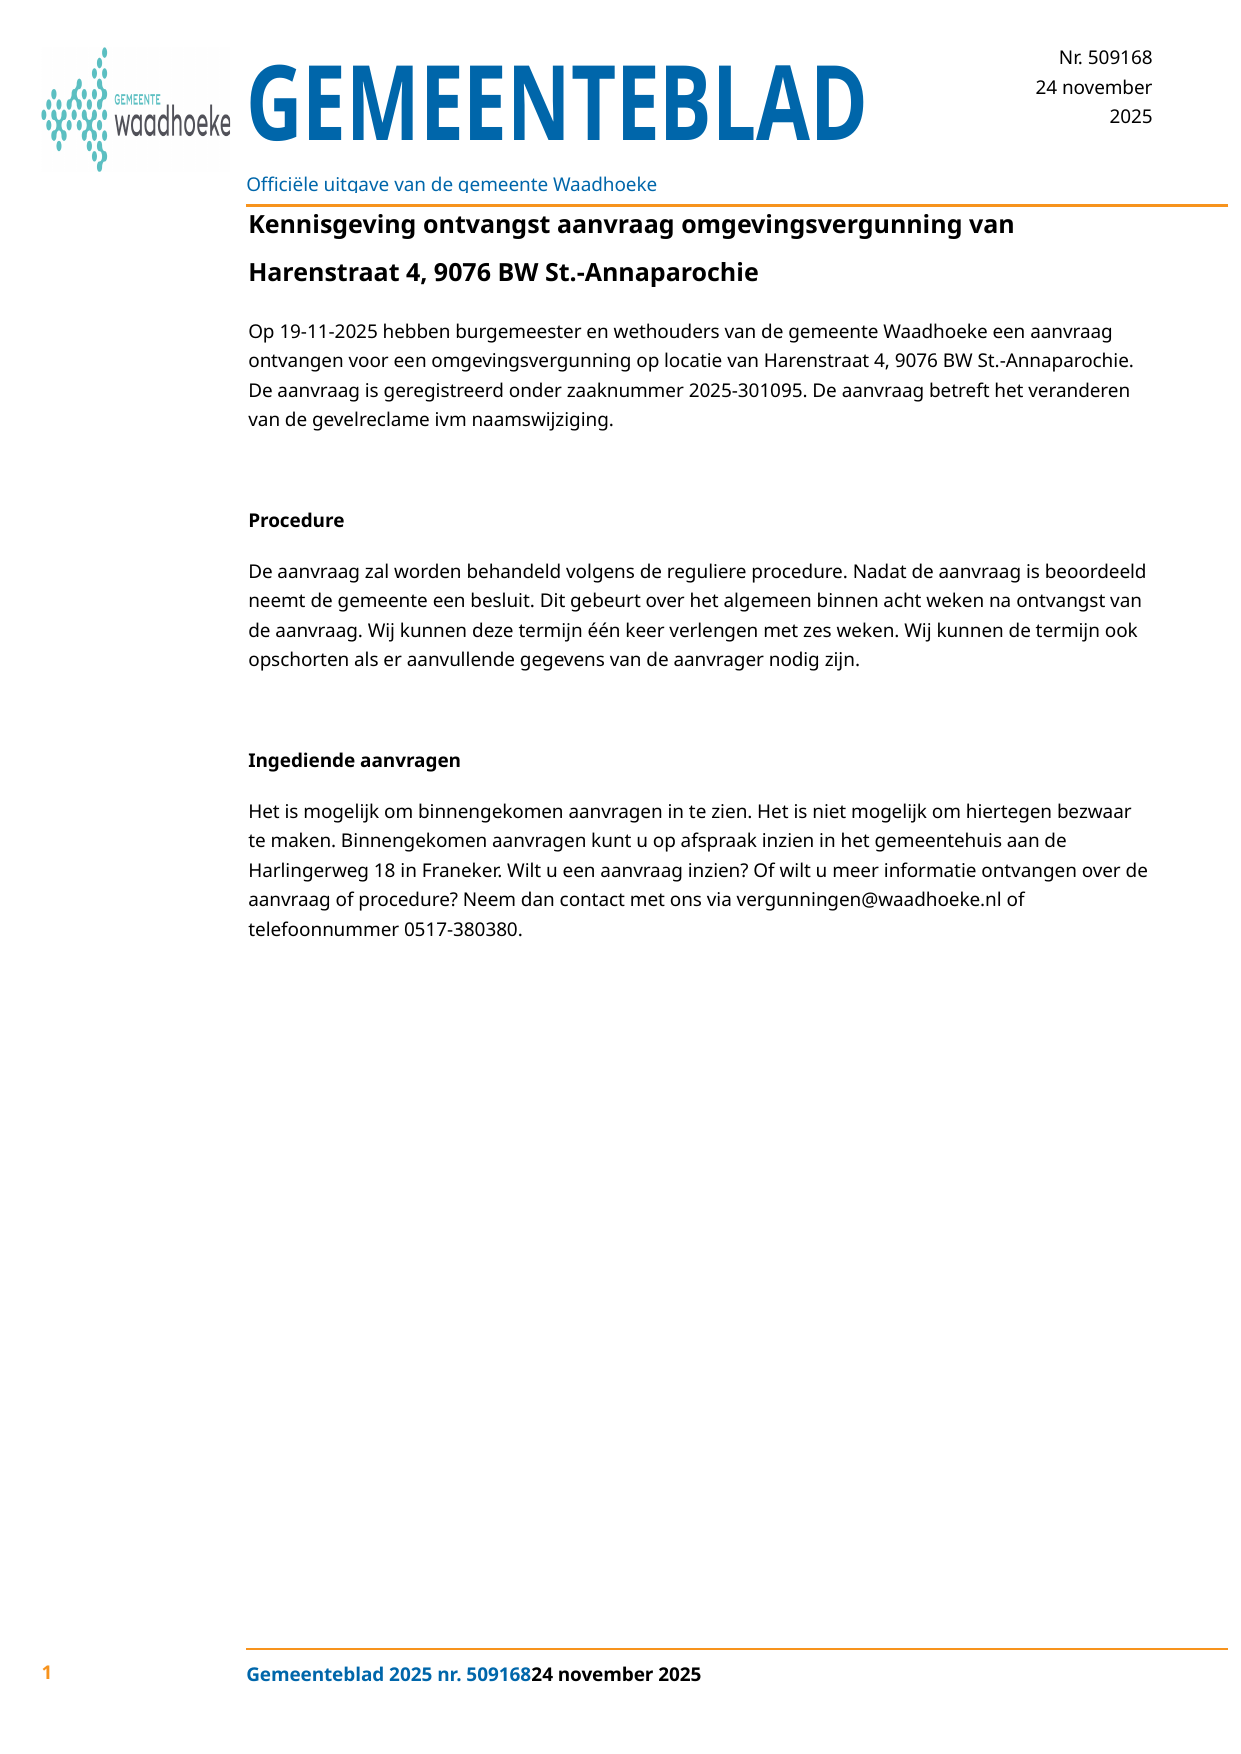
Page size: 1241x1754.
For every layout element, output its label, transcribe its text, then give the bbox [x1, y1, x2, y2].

picture [41, 47, 231, 172]
text Procedure [248, 507, 1152, 533]
text Het is mogelijk om binnengekomen aanvragen in te zien. Het is niet mogelijk om hiertegen bezwaar te maken. Binnengekomen aanvragen kunt u op afspraak inzien in het gemeentehuis aan de Harlingerweg 18 in Franeker. Wilt u een aanvraag inzien? Of wilt u meer informatie ontvangen over de aanvraag of procedure? Neem dan contact met ons via vergunningen@waadhoeke.nl of telefoonnummer 0517-380380. [248, 798, 1152, 942]
text De aanvraag zal worden behandeld volgens de reguliere procedure. Nadat de aanvraag is beoordeeld neemt de gemeente een besluit. Dit gebeurt over het algemeen binnen acht weken na ontvangst van de aanvraag. Wij kunnen deze termijn één keer verlengen met zes weken. Wij kunnen de termijn ook opschorten als er aanvullende gegevens van de aanvrager nodig zijn. [248, 558, 1152, 672]
text Op 19-11-2025 hebben burgemeester en wethouders van de gemeente Waadhoeke een aanvraag ontvangen voor een omgevingsvergunning op locatie van Harenstraat 4, 9076 BW St.-Annaparochie. De aanvraag is geregistreerd onder zaaknummer 2025-301095. De aanvraag betreft het veranderen van de gevelreclame ivm naamswijziging. [248, 318, 1152, 432]
text Kennisgeving ontvangst aanvraag omgevingsvergunning van Harenstraat 4, 9076 BW St.-Annaparochie [248, 207, 1152, 288]
text Ingediende aanvragen [248, 747, 1152, 773]
